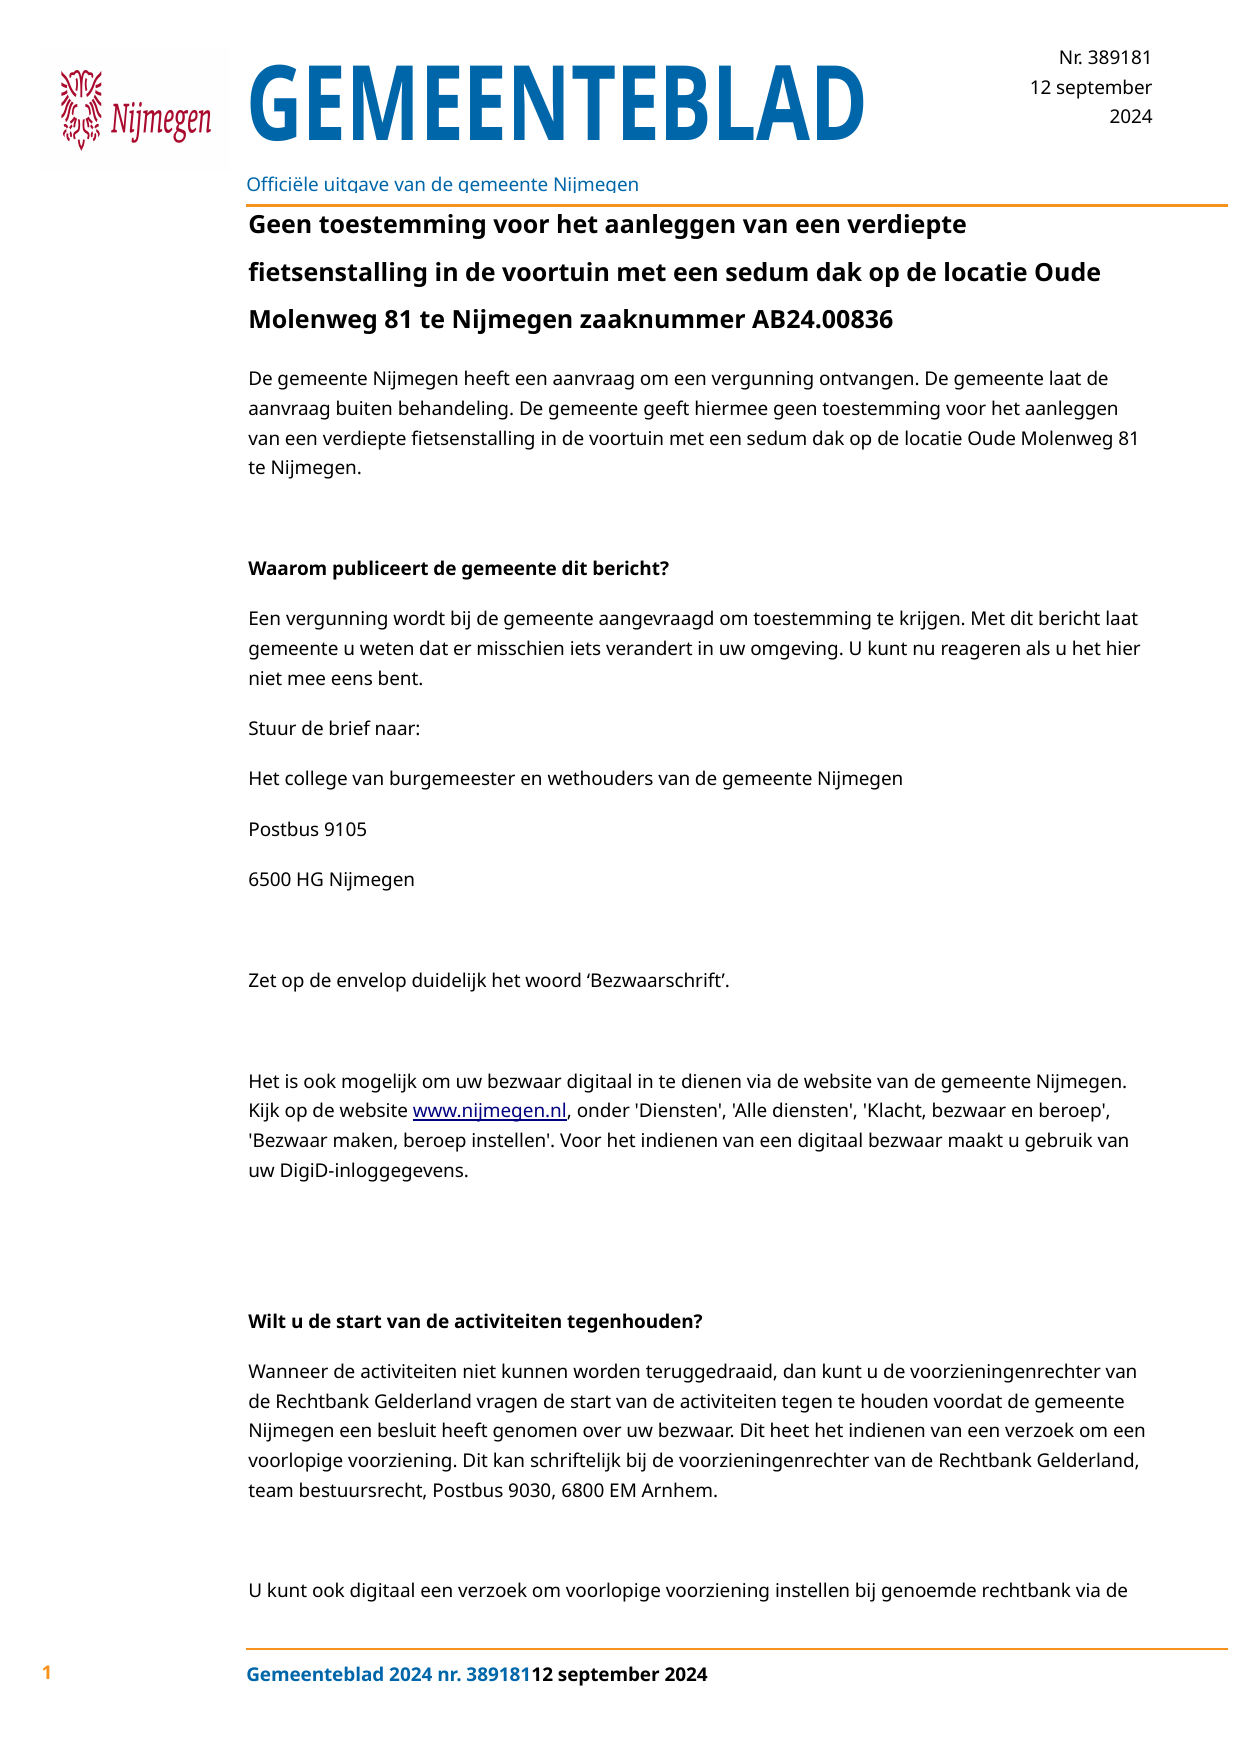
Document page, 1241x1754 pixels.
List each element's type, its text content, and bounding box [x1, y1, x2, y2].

text Het college van burgemeester en wethouders van de gemeente Nijmegen [248, 766, 1152, 791]
text Het is ook mogelijk om uw bezwaar digitaal in te dienen via de website van de gemeente Nijmegen. Kijk op de website www.nijmegen.nl, onder 'Diensten', 'Alle diensten', 'Klacht, bezwaar en beroep', 'Bezwaar maken, beroep instellen'. Voor het indienen van een digitaal bezwaar maakt u gebruik van uw DigiD-inloggegevens. [248, 1068, 1152, 1182]
text Waarom publiceert de gemeente dit bericht? [248, 555, 1152, 581]
text Geen toestemming voor het aanleggen van een verdiepte fietsenstalling in de voortuin met een sedum dak op de locatie Oude Molenweg 81 te Nijmegen zaaknummer AB24.00836 [248, 207, 1152, 336]
text 6500 HG Nijmegen [248, 866, 1152, 892]
text Stuur de brief naar: [248, 715, 1152, 741]
text De gemeente Nijmegen heeft een aanvraag om een vergunning ontvangen. De gemeente laat de aanvraag buiten behandeling. De gemeente geeft hiermee geen toestemming voor het aanleggen van een verdiepte fietsenstalling in de voortuin met een sedum dak op de locatie Oude Molenweg 81 te Nijmegen. [248, 366, 1152, 480]
text Postbus 9105 [248, 816, 1152, 842]
text U kunt ook digitaal een verzoek om voorlopige voorziening instellen bij genoemde rechtbank via de [248, 1578, 1152, 1603]
text Een vergunning wordt bij de gemeente aangevraagd om toestemming te krijgen. Met dit bericht laat gemeente u weten dat er misschien iets verandert in uw omgeving. U kunt nu reageren als u het hier niet mee eens bent. [248, 606, 1152, 690]
text Wilt u de start van de activiteiten tegenhouden? [248, 1308, 1152, 1334]
text Wanneer de activiteiten niet kunnen worden teruggedraaid, dan kunt u de voorzieningenrechter van de Rechtbank Gelderland vragen de start van de activiteiten tegen te houden voordat de gemeente Nijmegen een besluit heeft genomen over uw bezwaar. Dit heet het indienen van een verzoek om een voorlopige voorziening. Dit kan schriftelijk bij de voorzieningenrechter van de Rechtbank Gelderland, team bestuursrecht, Postbus 9030, 6800 EM Arnhem. [248, 1358, 1152, 1502]
picture [41, 47, 231, 172]
text Zet op de envelop duidelijk het woord ‘Bezwaarschrift’. [248, 967, 1152, 993]
